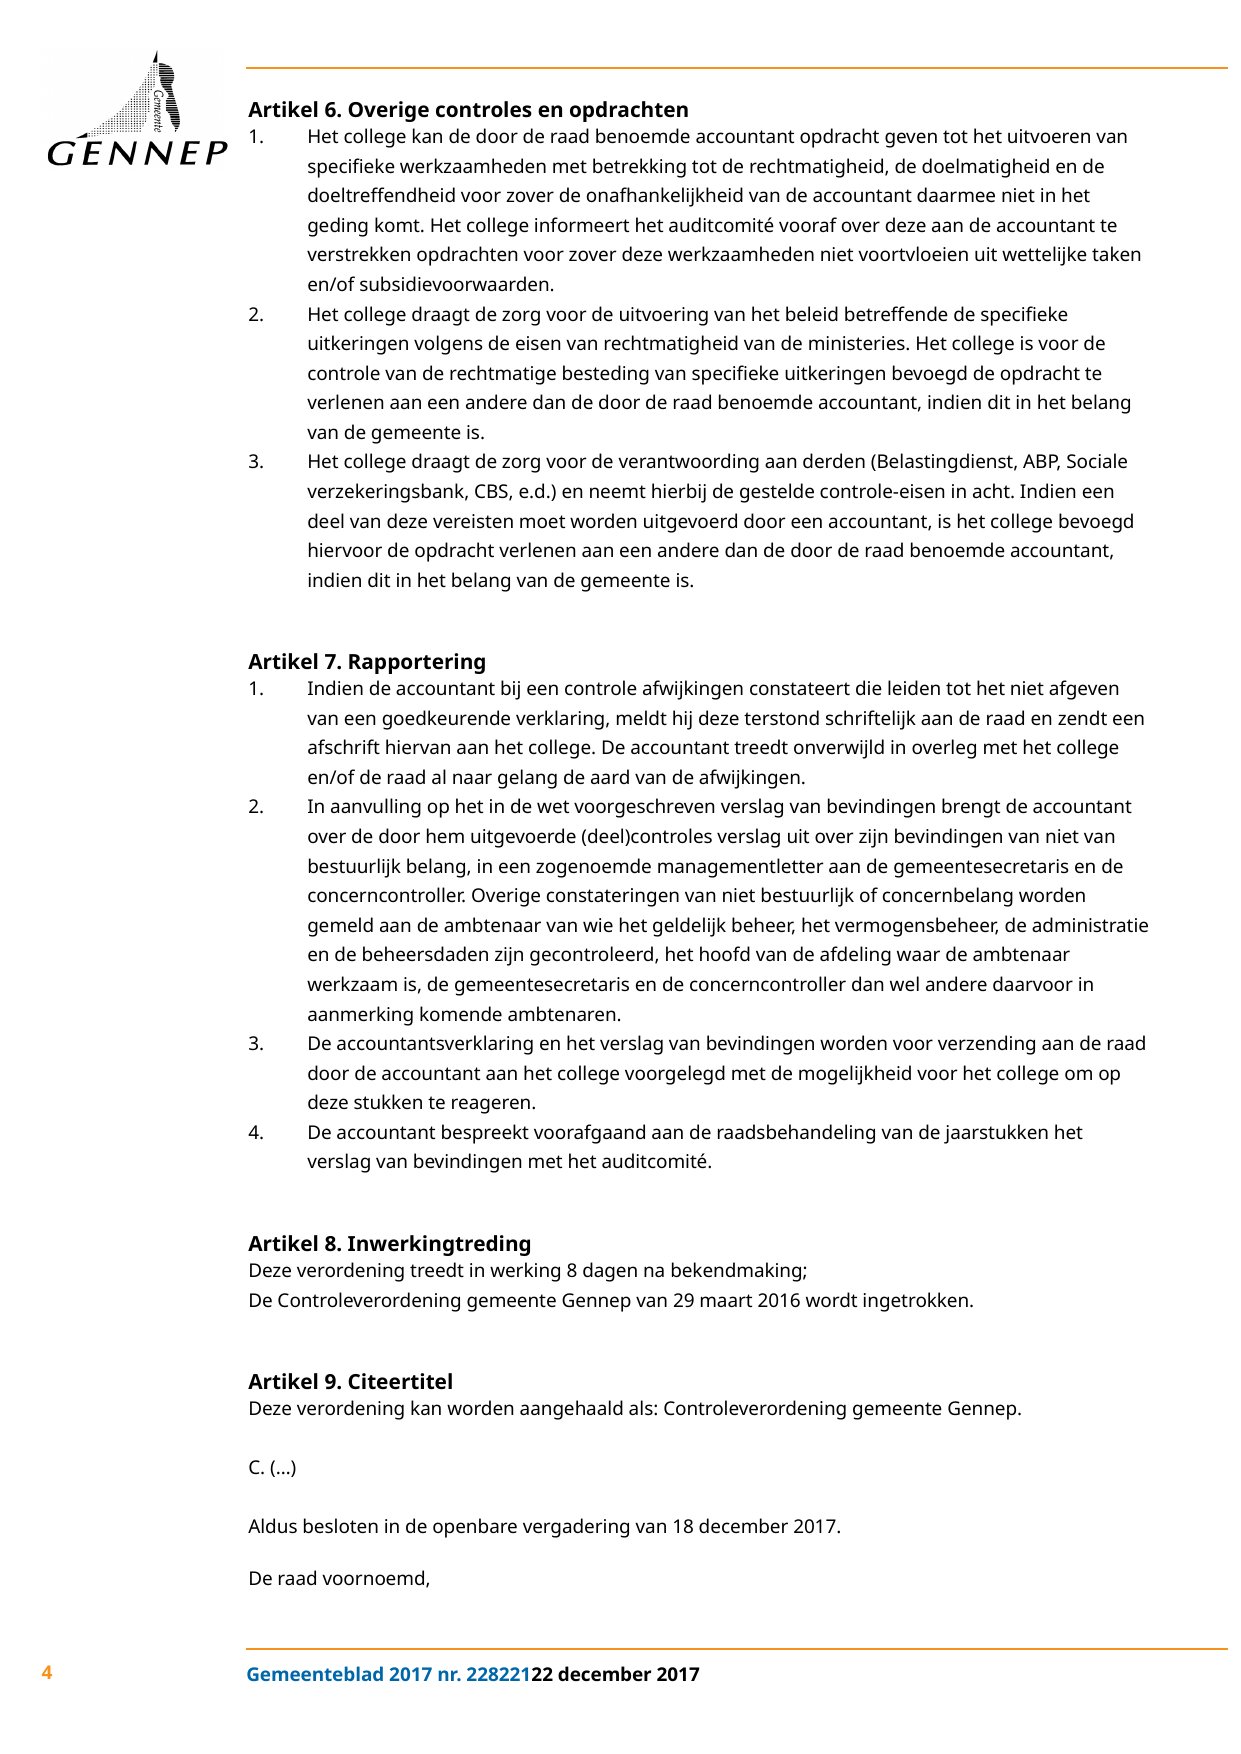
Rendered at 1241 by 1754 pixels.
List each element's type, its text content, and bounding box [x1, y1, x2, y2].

picture [41, 47, 231, 172]
list Indien de accountant bij een controle afwijkingen constateert die leiden tot het niet afgeven van een goedkeurende verklaring, meldt hij deze terstond schriftelijk aan de raad en zendt een afschrift hiervan aan het college. De accountant treedt onverwijld in overleg met het college en/of de raad al naar gelang de aard van de afwijkingen. [248, 675, 1152, 790]
list In aanvulling op het in de wet voorgeschreven verslag van bevindingen brengt de accountant over de door hem uitgevoerde (deel)controles verslag uit over zijn bevindingen van niet van bestuurlijk belang, in een zogenoemde managementletter aan de gemeentesecretaris en de concerncontroller. Overige constateringen van niet bestuurlijk of concernbelang worden gemeld aan de ambtenaar van wie het geldelijk beheer, het vermogensbeheer, de administratie en de beheersdaden zijn gecontroleerd, het hoofd van de afdeling waar de ambtenaar werkzaam is, de gemeentesecretaris en de concerncontroller dan wel andere daarvoor in aanmerking komende ambtenaren. [248, 794, 1152, 1027]
text Artikel 9. Citeertitel [248, 1367, 1152, 1395]
text De raad voornoemd, [248, 1565, 1152, 1591]
text Deze verordening treedt in werking 8 dagen na bekendmaking; [248, 1257, 1152, 1283]
list Het college draagt de zorg voor de uitvoering van het beleid betreffende de specifieke uitkeringen volgens de eisen van rechtmatigheid van de ministeries. Het college is voor de controle van de rechtmatige besteding van specifieke uitkeringen bevoegd de opdracht te verlenen aan een andere dan de door de raad benoemde accountant, indien dit in het belang van de gemeente is. [248, 301, 1152, 445]
text Deze verordening kan worden aangehaald als: Controleverordening gemeente Gennep. [248, 1395, 1152, 1421]
list De accountant bespreekt voorafgaand aan de raadsbehandeling van de jaarstukken het verslag van bevindingen met het auditcomité. [248, 1119, 1152, 1174]
text Artikel 6. Overige controles en opdrachten [248, 95, 1152, 123]
list Het college kan de door de raad benoemde accountant opdracht geven tot het uitvoeren van specifieke werkzaamheden met betrekking tot de rechtmatigheid, de doelmatigheid en de doeltreffendheid voor zover de onafhankelijkheid van de accountant daarmee niet in het geding komt. Het college informeert het auditcomité vooraf over deze aan de accountant te verstrekken opdrachten voor zover deze werkzaamheden niet voortvloeien uit wettelijke taken en/of subsidievoorwaarden. [248, 123, 1152, 297]
text Aldus besloten in de openbare vergadering van 18 december 2017. [248, 1513, 1152, 1539]
text C. (…) [248, 1454, 1152, 1480]
text De Controleverordening gemeente Gennep van 29 maart 2016 wordt ingetrokken. [248, 1287, 1152, 1312]
list De accountantsverklaring en het verslag van bevindingen worden voor verzending aan de raad door de accountant aan het college voorgelegd met de mogelijkheid voor het college om op deze stukken te reageren. [248, 1030, 1152, 1115]
text Artikel 7. Rapportering [248, 647, 1152, 675]
text Artikel 8. Inwerkingtreding [248, 1229, 1152, 1257]
list Het college draagt de zorg voor de verantwoording aan derden (Belastingdienst, ABP, Sociale verzekeringsbank, CBS, e.d.) en neemt hierbij de gestelde controle-eisen in acht. Indien een deel van deze vereisten moet worden uitgevoerd door een accountant, is het college bevoegd hiervoor de opdracht verlenen aan een andere dan de door de raad benoemde accountant, indien dit in het belang van de gemeente is. [248, 449, 1152, 593]
